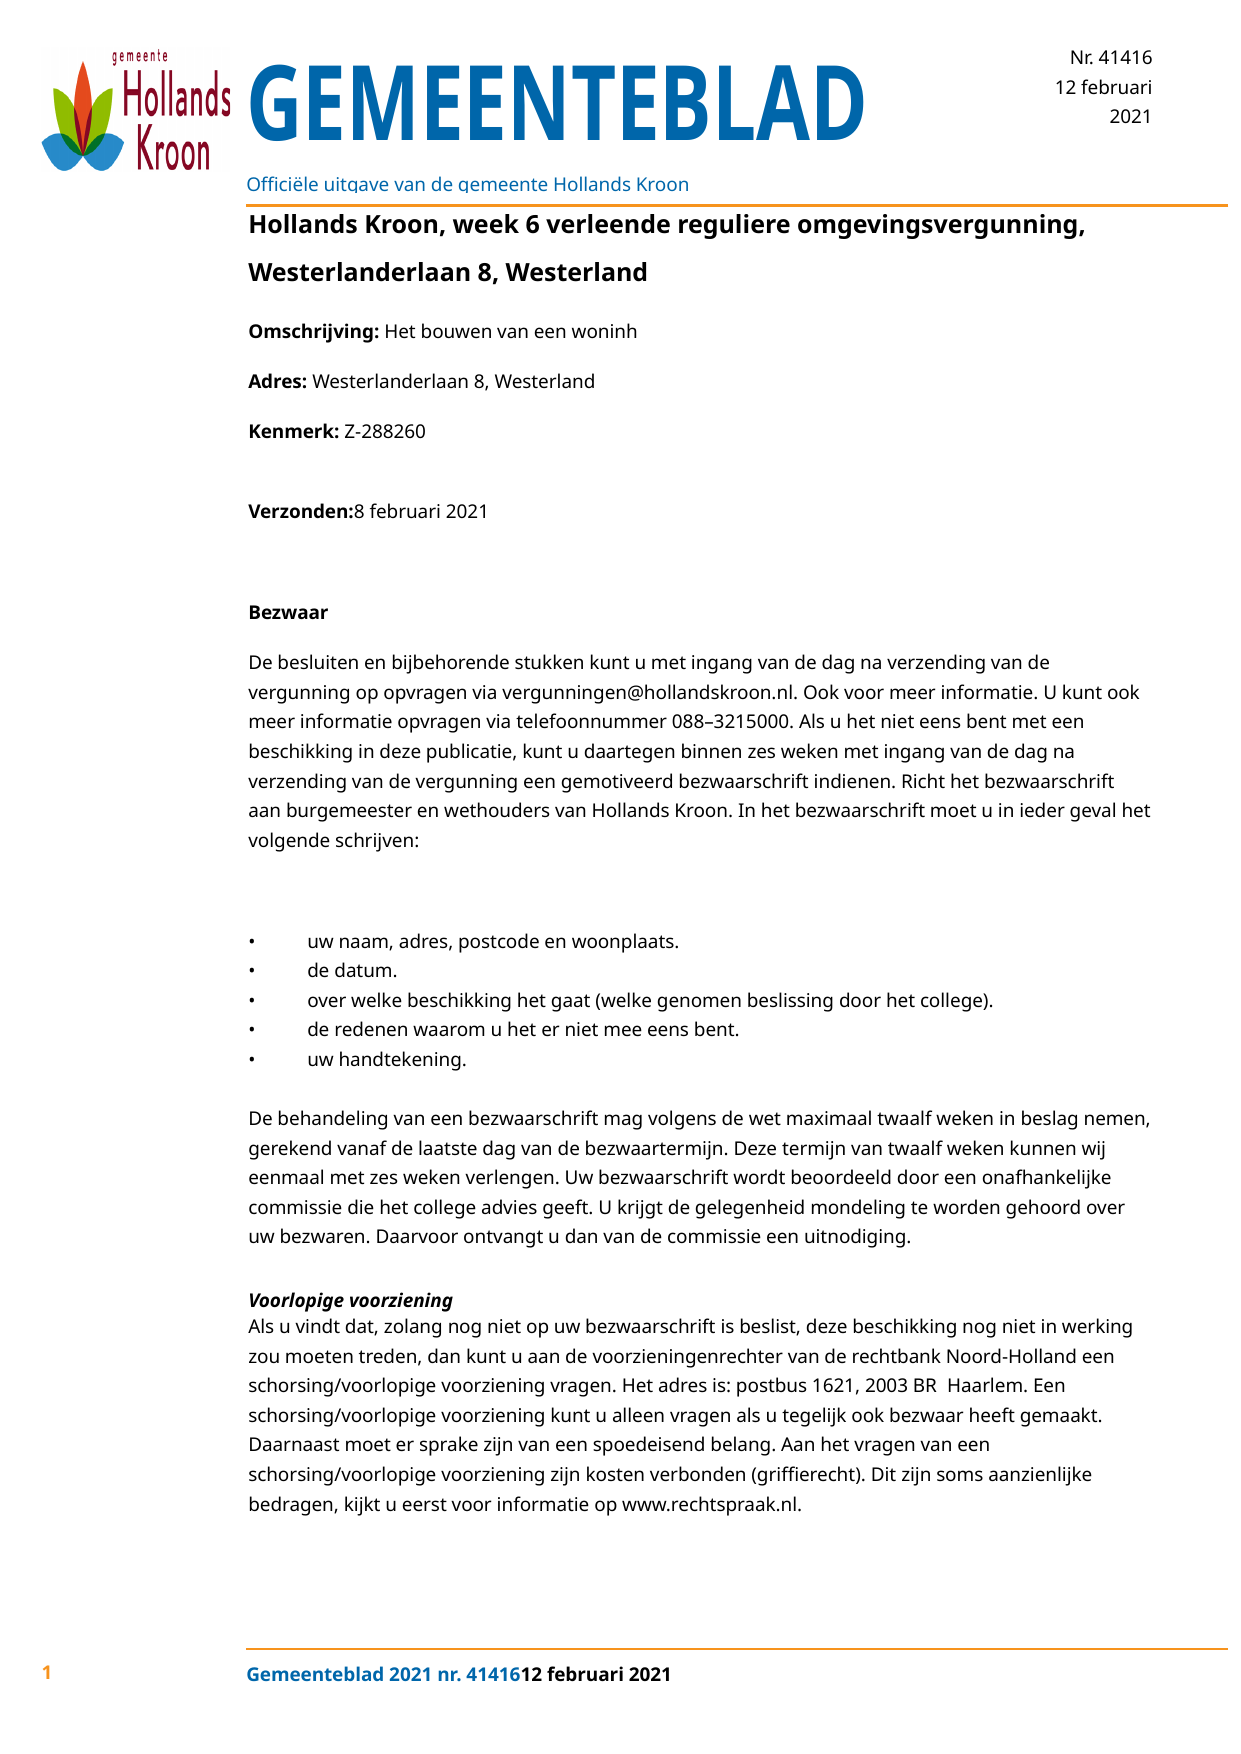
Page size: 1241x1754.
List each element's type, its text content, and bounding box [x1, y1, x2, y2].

list de datum. [248, 957, 1152, 983]
table_header [248, 469, 700, 495]
picture [41, 47, 231, 172]
text Hollands Kroon, week 6 verleende reguliere omgevingsvergunning, Westerlanderlaan 8, Westerland [248, 207, 1152, 288]
text Omschrijving: Het bouwen van een woninh [248, 318, 1152, 344]
text Als u vindt dat, zolang nog niet op uw bezwaarschrift is beslist, deze beschikking nog niet in werking zou moeten treden, dan kunt u aan de voorzieningenrechter van de rechtbank Noord-Holland een schorsing/voorlopige voorziening vragen. Het adres is: postbus 1621, 2003 BR Haarlem. Een schorsing/voorlopige voorziening kunt u alleen vragen als u tegelijk ook bezwaar heeft gemaakt. Daarnaast moet er sprake zijn van een spoedeisend belang. Aan het vragen van een schorsing/voorlopige voorziening zijn kosten verbonden (griffierecht). Dit zijn soms aanzienlijke bedragen, kijkt u eerst voor informatie op www.rechtspraak.nl. [248, 1313, 1152, 1517]
text Adres: Westerlanderlaan 8, Westerland [248, 368, 1152, 394]
text De besluiten en bijbehorende stukken kunt u met ingang van de dag na verzending van de vergunning op opvragen via vergunningen@hollandskroon.nl. Ook voor meer informatie. U kunt ook meer informatie opvragen via telefoonnummer 088–3215000. Als u het niet eens bent met een beschikking in deze publicatie, kunt u daartegen binnen zes weken met ingang van de dag na verzending van de vergunning een gemotiveerd bezwaarschrift indienen. Richt het bezwaarschrift aan burgemeester en wethouders van Hollands Kroon. In het bezwaarschrift moet u in ieder geval het volgende schrijven: [248, 649, 1152, 853]
text Bezwaar [248, 599, 1152, 625]
list uw naam, adres, postcode en woonplaats. [248, 928, 1152, 953]
text De behandeling van een bezwaarschrift mag volgens de wet maximaal twaalf weken in beslag nemen, gerekend vanaf de laatste dag van de bezwaartermijn. Deze termijn van twaalf weken kunnen wij eenmaal met zes weken verlengen. Uw bezwaarschrift wordt beoordeeld door een onafhankelijke commissie die het college advies geeft. U krijgt de gelegenheid mondeling te worden gehoord over uw bezwaren. Daarvoor ontvangt u dan van de commissie een uitnodiging. [248, 1105, 1152, 1249]
text Kenmerk: Z-288260 [248, 419, 1152, 444]
list over welke beschikking het gaat (welke genomen beslissing door het college). [248, 987, 1152, 1013]
list uw handtekening. [248, 1046, 1152, 1072]
text Voorlopige voorziening [248, 1288, 1152, 1313]
list de redenen waarom u het er niet mee eens bent. [248, 1017, 1152, 1042]
text Verzonden:8 februari 2021 [248, 498, 1152, 524]
table_header [700, 469, 1152, 495]
